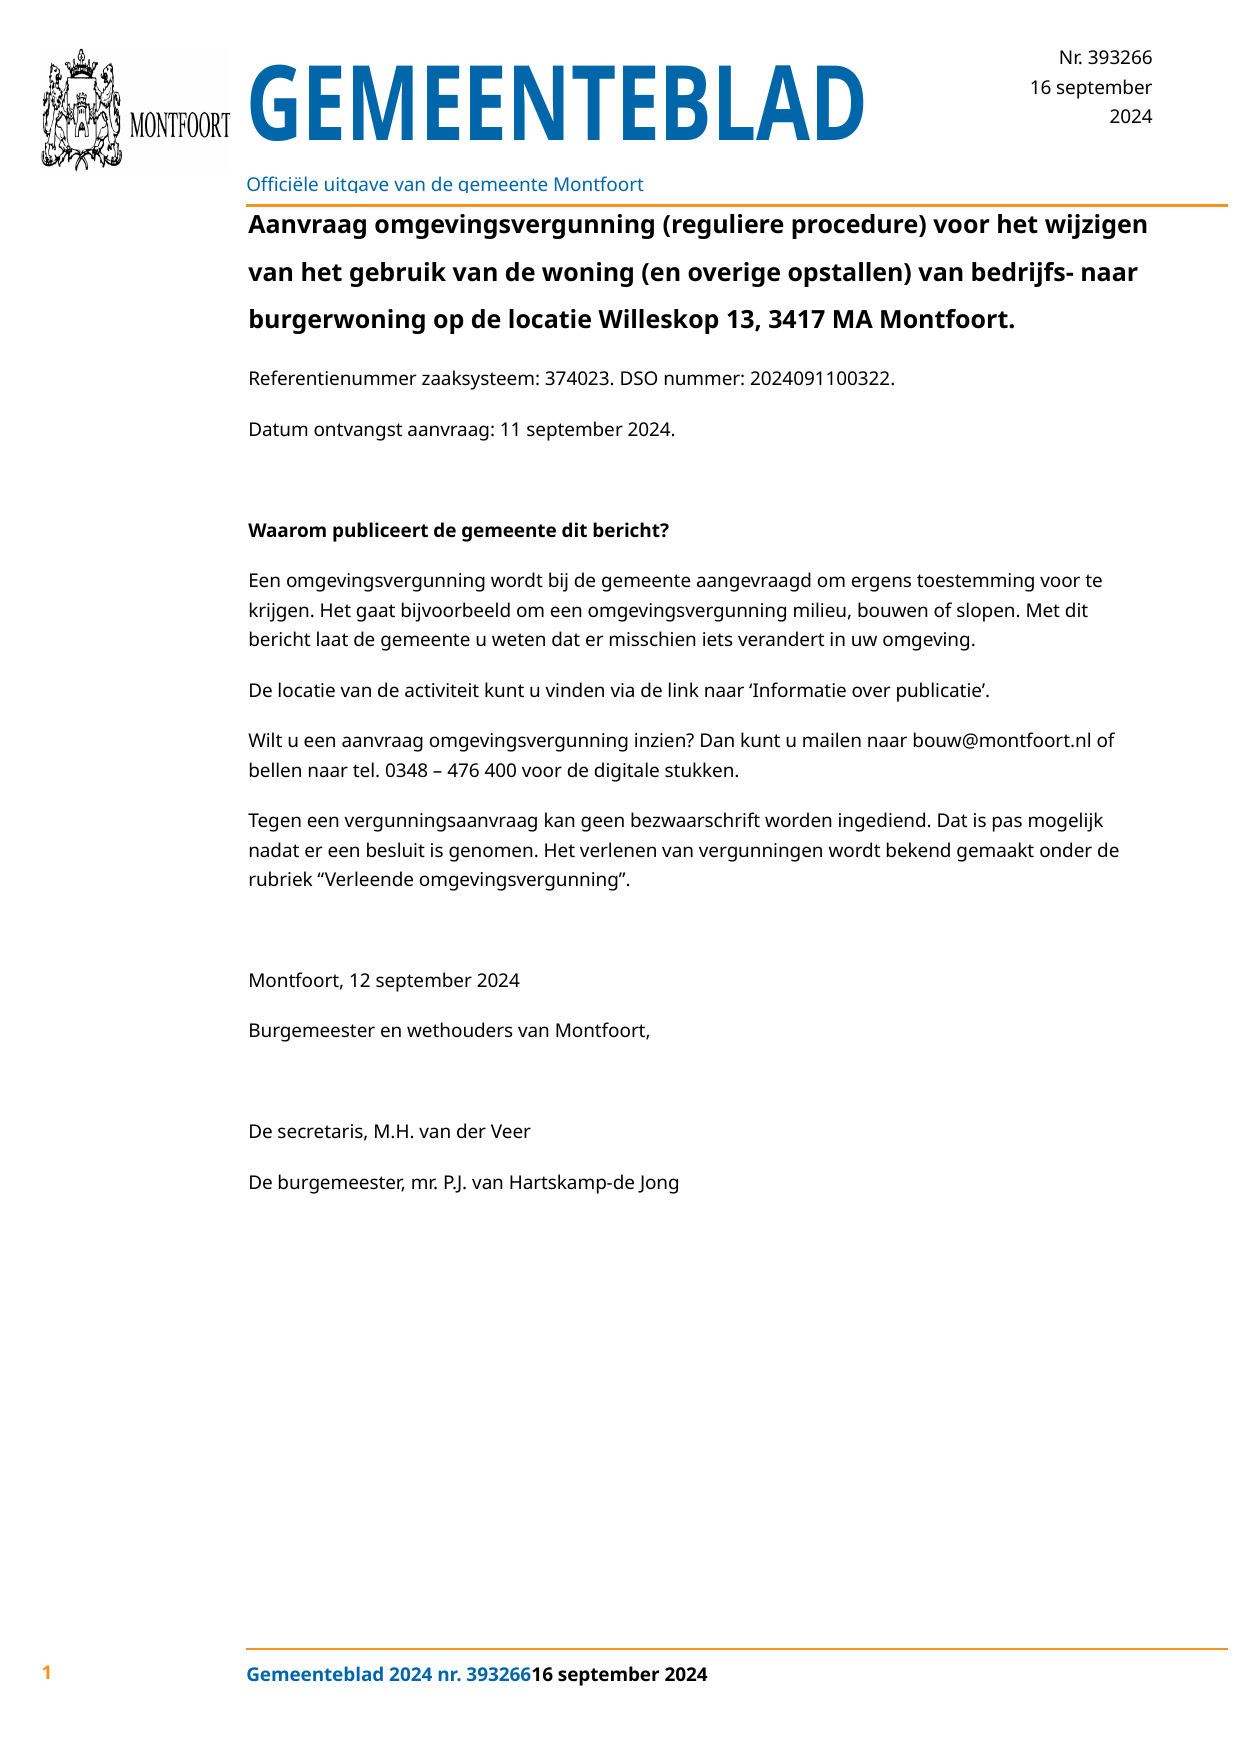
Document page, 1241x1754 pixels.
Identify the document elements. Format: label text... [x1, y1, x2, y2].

text Montfoort, 12 september 2024 [248, 967, 1152, 993]
text Een omgevingsvergunning wordt bij de gemeente aangevraagd om ergens toestemming voor te krijgen. Het gaat bijvoorbeeld om een omgevingsvergunning milieu, bouwen of slopen. Met dit bericht laat de gemeente u weten dat er misschien iets verandert in uw omgeving. [248, 567, 1152, 652]
text Waarom publiceert de gemeente dit bericht? [248, 517, 1152, 542]
text Wilt u een aanvraag omgevingsvergunning inzien? Dan kunt u mailen naar bouw@montfoort.nl of bellen naar tel. 0348 – 476 400 voor de digitale stukken. [248, 727, 1152, 782]
text De locatie van de activiteit kunt u vinden via de link naar ‘Informatie over publicatie’. [248, 677, 1152, 702]
text Aanvraag omgevingsvergunning (reguliere procedure) voor het wijzigen van het gebruik van de woning (en overige opstallen) van bedrijfs- naar burgerwoning op de locatie Willeskop 13, 3417 MA Montfoort. [248, 207, 1152, 336]
picture [41, 47, 231, 172]
text Datum ontvangst aanvraag: 11 september 2024. [248, 416, 1152, 442]
text De secretaris, M.H. van der Veer [248, 1118, 1152, 1144]
text Burgemeester en wethouders van Montfoort, [248, 1018, 1152, 1043]
text Tegen een vergunningsaanvraag kan geen bezwaarschrift worden ingediend. Dat is pas mogelijk nadat er een besluit is genomen. Het verlenen van vergunningen wordt bekend gemaakt onder de rubriek “Verleende omgevingsvergunning”. [248, 807, 1152, 892]
text De burgemeester, mr. P.J. van Hartskamp-de Jong [248, 1169, 1152, 1194]
text Referentienummer zaaksysteem: 374023. DSO nummer: 2024091100322. [248, 366, 1152, 391]
